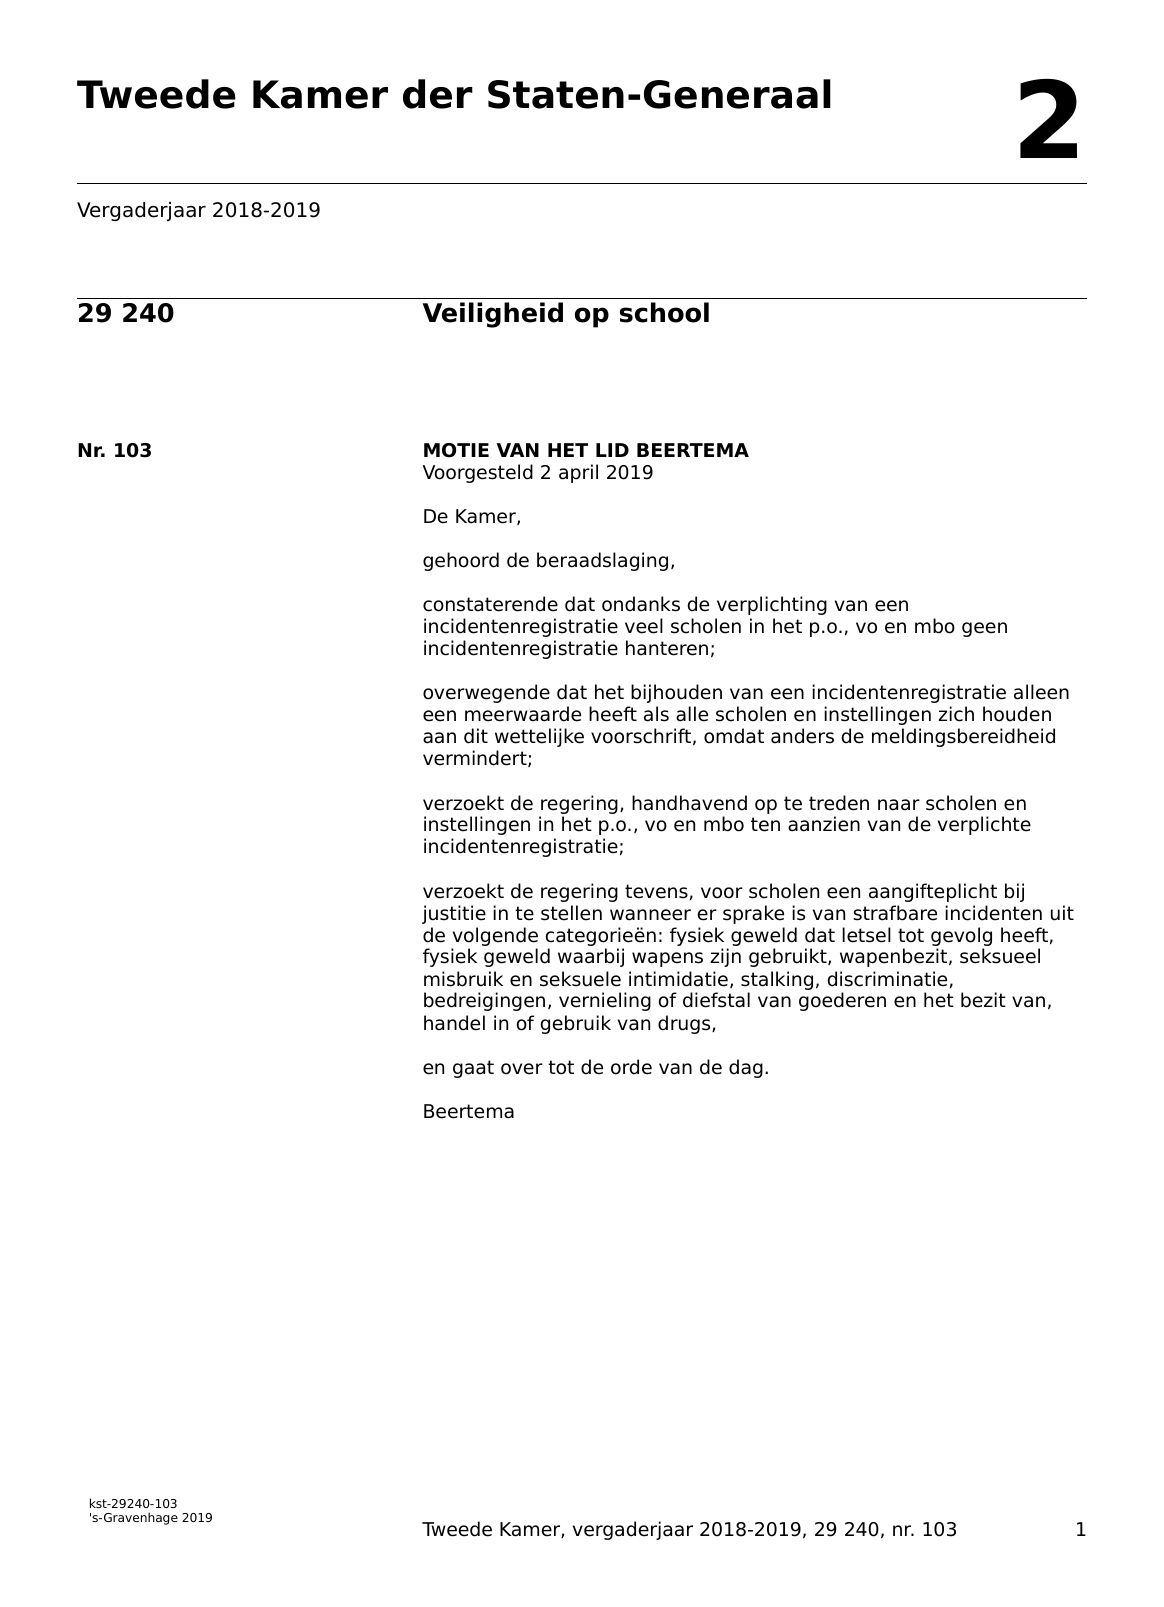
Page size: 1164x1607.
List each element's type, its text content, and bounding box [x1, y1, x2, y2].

text Voorgesteld 2 april 2019 [422, 462, 1087, 484]
text De Kamer, [422, 506, 1087, 528]
text verzoekt de regering tevens, voor scholen een aangifteplicht bij justitie in te stellen wanneer er sprake is van strafbare incidenten uit de volgende categorieën: fysiek geweld dat letsel tot gevolg heeft, fysiek geweld waarbij wapens zijn gebruikt, wapenbezit, seksueel misbruik en seksuele intimidatie, stalking, discriminatie, bedreigingen, vernieling of diefstal van goederen en het bezit van, handel in of gebruik van drugs, [422, 881, 1087, 1034]
text gehoord de beraadslaging, [422, 550, 1087, 572]
table_header 2 [886, 59, 1087, 183]
text verzoekt de regering, handhavend op te treden naar scholen en instellingen in het p.o., vo en mbo ten aanzien van de verplichte incidentenregistratie; [422, 792, 1087, 858]
table_cell Vergaderjaar 2018-2019 [77, 184, 1087, 298]
subtitle Nr. 103 MOTIE VAN HET LID BEERTEMA [77, 440, 1087, 462]
text 's-Gravenhage 2019 [88, 1511, 323, 1525]
text constaterende dat ondanks de verplichting van een incidentenregistratie veel scholen in het p.o., vo en mbo geen incidentenregistratie hanteren; [422, 594, 1087, 660]
text en gaat over tot de orde van de dag. [422, 1057, 1087, 1078]
text kst-29240-103 [88, 1497, 323, 1511]
text overwegende dat het bijhouden van een incidentenregistratie alleen een meerwaarde heeft als alle scholen en instellingen zich houden aan dit wettelijke voorschrift, omdat anders de meldingsbereidheid vermindert; [422, 682, 1087, 770]
text Beertema [422, 1101, 1087, 1123]
subtitle 29 240 Veiligheid op school [77, 299, 1087, 329]
table_header Tweede Kamer der Staten-Generaal [77, 59, 886, 183]
